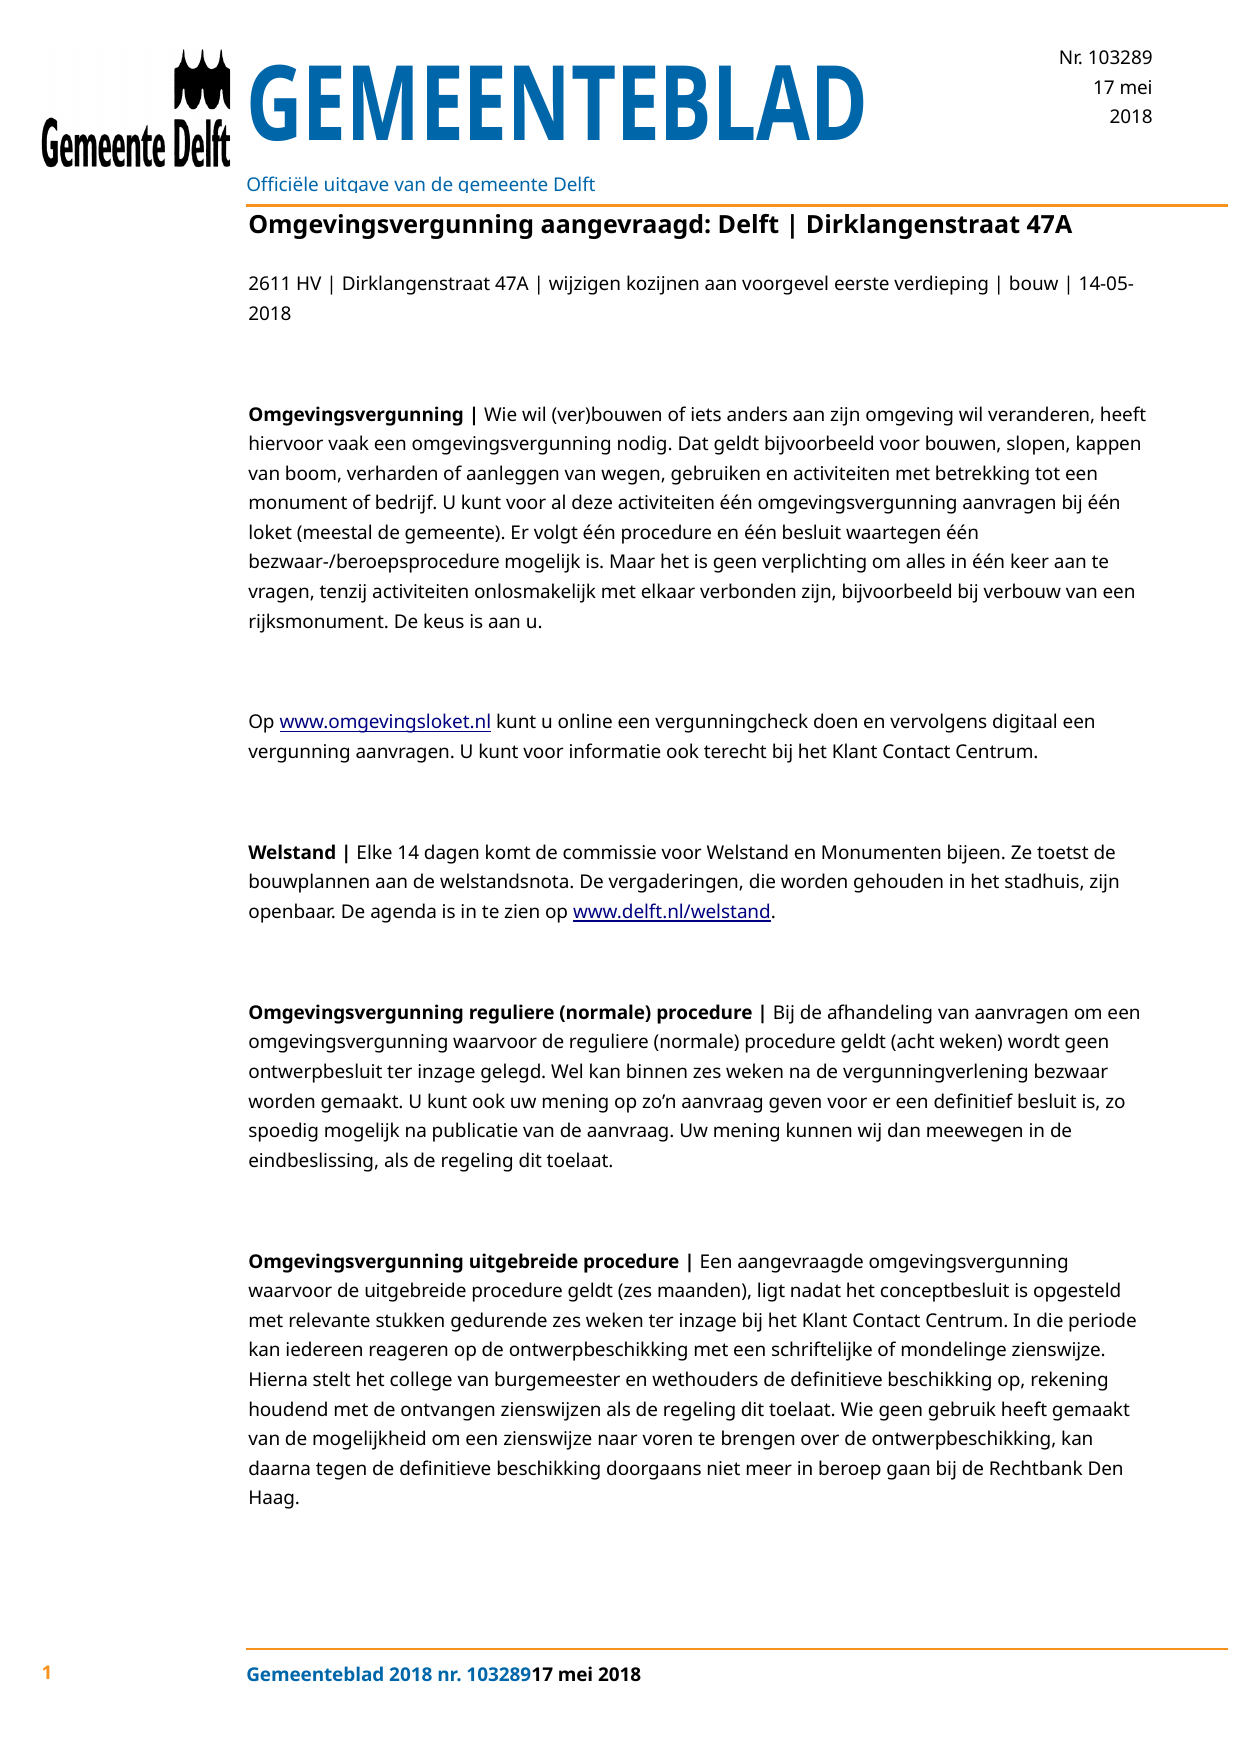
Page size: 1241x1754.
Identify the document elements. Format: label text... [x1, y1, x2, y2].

text 2611 HV | Dirklangenstraat 47A | wijzigen kozijnen aan voorgevel eerste verdieping | bouw | 14-05-2018 [248, 270, 1152, 326]
picture [41, 47, 231, 172]
text Omgevingsvergunning | Wie wil (ver)bouwen of iets anders aan zijn omgeving wil veranderen, heeft hiervoor vaak een omgevingsvergunning nodig. Dat geldt bijvoorbeeld voor bouwen, slopen, kappen van boom, verharden of aanleggen van wegen, gebruiken en activiteiten met betrekking tot een monument of bedrijf. U kunt voor al deze activiteiten één omgevingsvergunning aanvragen bij één loket (meestal de gemeente). Er volgt één procedure en één besluit waartegen één bezwaar-/beroepsprocedure mogelijk is. Maar het is geen verplichting om alles in één keer aan te vragen, tenzij activiteiten onlosmakelijk met elkaar verbonden zijn, bijvoorbeeld bij verbouw van een rijksmonument. De keus is aan u. [248, 401, 1152, 633]
text Op www.omgevingsloket.nl kunt u online een vergunningcheck doen en vervolgens digitaal een vergunning aanvragen. U kunt voor informatie ook terecht bij het Klant Contact Centrum. [248, 709, 1152, 764]
text Omgevingsvergunning reguliere (normale) procedure | Bij de afhandeling van aanvragen om een omgevingsvergunning waarvoor de reguliere (normale) procedure geldt (acht weken) wordt geen ontwerpbesluit ter inzage gelegd. Wel kan binnen zes weken na de vergunningverlening bezwaar worden gemaakt. U kunt ook uw mening op zo’n aanvraag geven voor er een definitief besluit is, zo spoedig mogelijk na publicatie van de aanvraag. Uw mening kunnen wij dan meewegen in de eindbeslissing, als de regeling dit toelaat. [248, 999, 1152, 1173]
text Omgevingsvergunning aangevraagd: Delft | Dirklangenstraat 47A [248, 207, 1152, 241]
text Welstand | Elke 14 dagen komt de commissie voor Welstand en Monumenten bijeen. Ze toetst de bouwplannen aan de welstandsnota. De vergaderingen, die worden gehouden in het stadhuis, zijn openbaar. De agenda is in te zien op www.delft.nl/welstand. [248, 839, 1152, 924]
text Omgevingsvergunning uitgebreide procedure | Een aangevraagde omgevingsvergunning waarvoor de uitgebreide procedure geldt (zes maanden), ligt nadat het conceptbesluit is opgesteld met relevante stukken gedurende zes weken ter inzage bij het Klant Contact Centrum. In die periode kan iedereen reageren op de ontwerpbeschikking met een schriftelijke of mondelinge zienswijze. Hierna stelt het college van burgemeester en wethouders de definitieve beschikking op, rekening houdend met de ontvangen zienswijzen als de regeling dit toelaat. Wie geen gebruik heeft gemaakt van de mogelijkheid om een zienswijze naar voren te brengen over de ontwerpbeschikking, kan daarna tegen de definitieve beschikking doorgaans niet meer in beroep gaan bij de Rechtbank Den Haag. [248, 1248, 1152, 1510]
